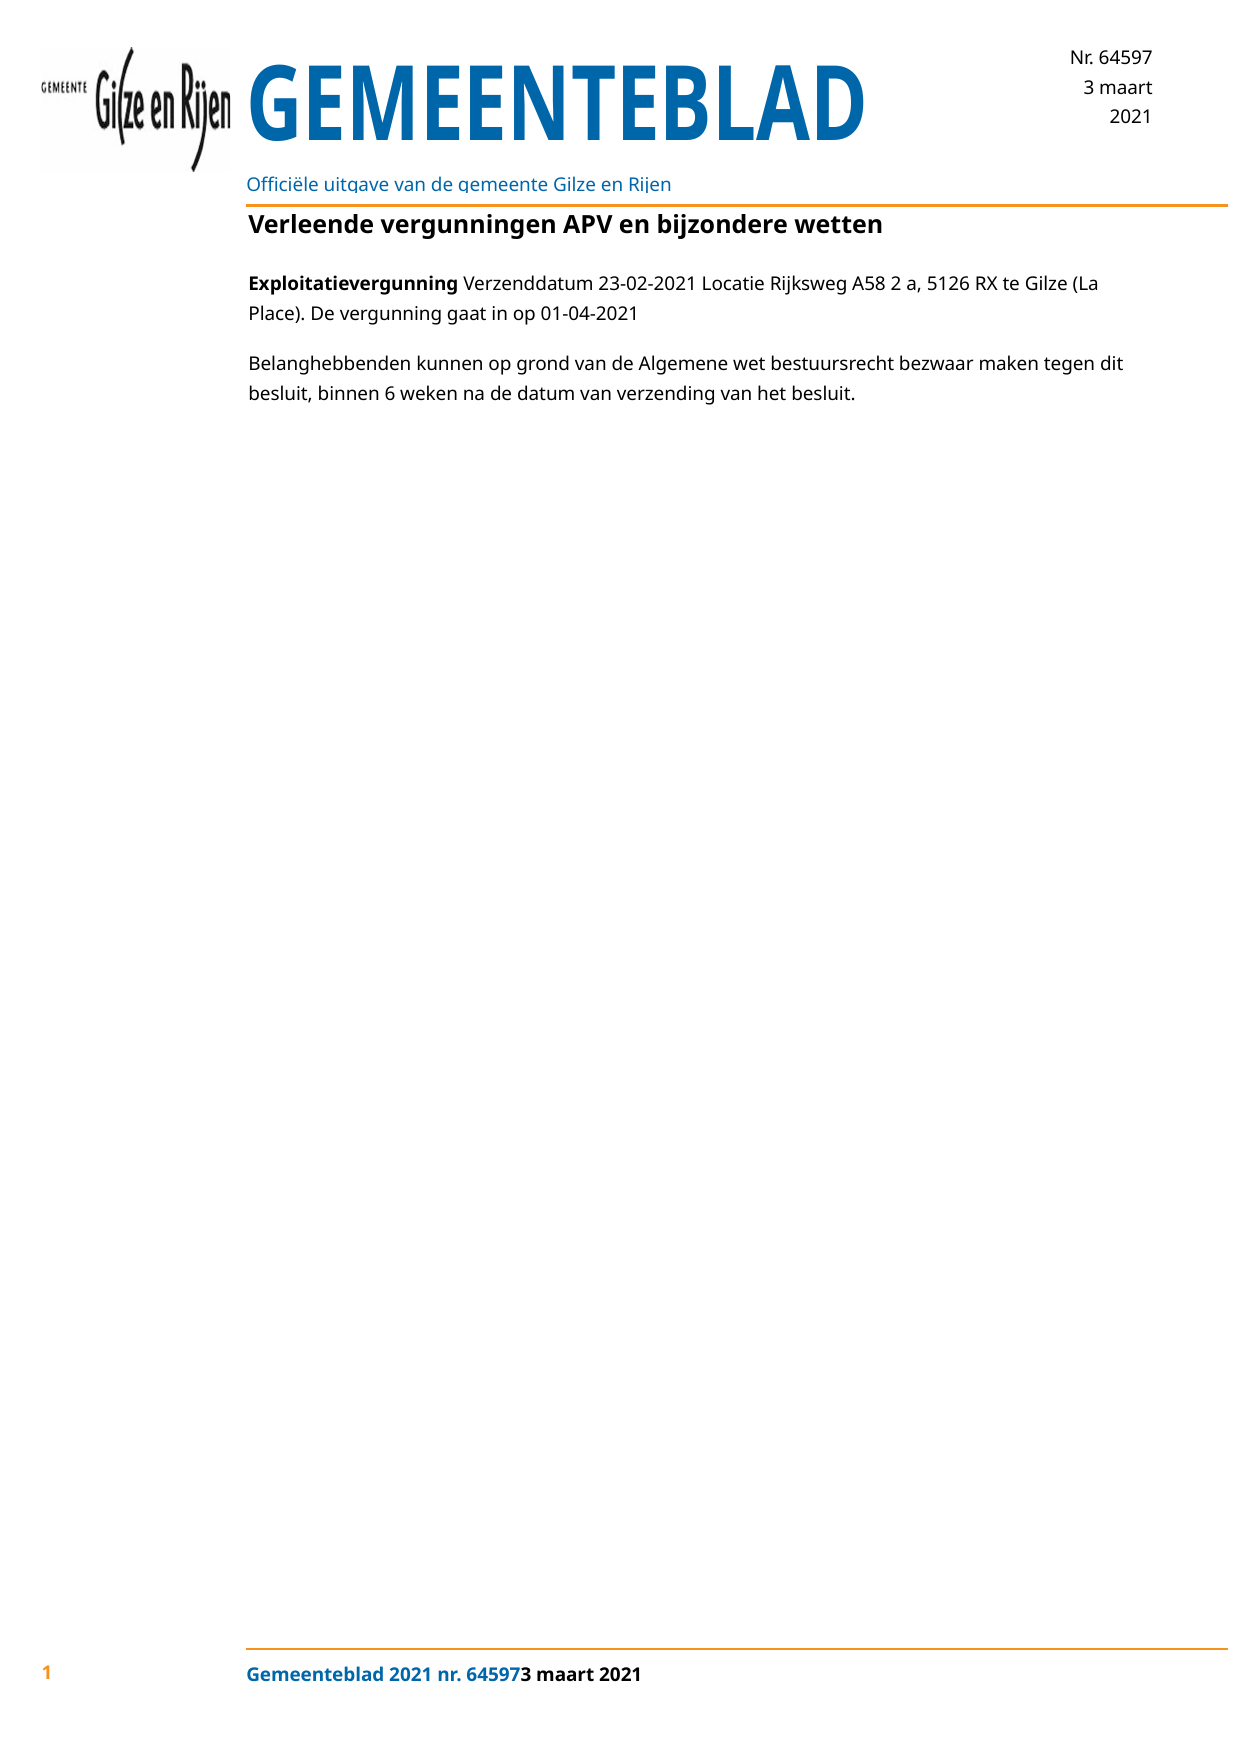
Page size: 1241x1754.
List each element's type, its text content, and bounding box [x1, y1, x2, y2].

text Belanghebbenden kunnen op grond van de Algemene wet bestuursrecht bezwaar maken tegen dit besluit, binnen 6 weken na de datum van verzending van het besluit. [248, 350, 1152, 406]
picture [41, 47, 231, 172]
text Verleende vergunningen APV en bijzondere wetten [248, 207, 1152, 241]
text Exploitatievergunning Verzenddatum 23-02-2021 Locatie Rijksweg A58 2 a, 5126 RX te Gilze (La Place). De vergunning gaat in op 01-04-2021 [248, 270, 1152, 326]
